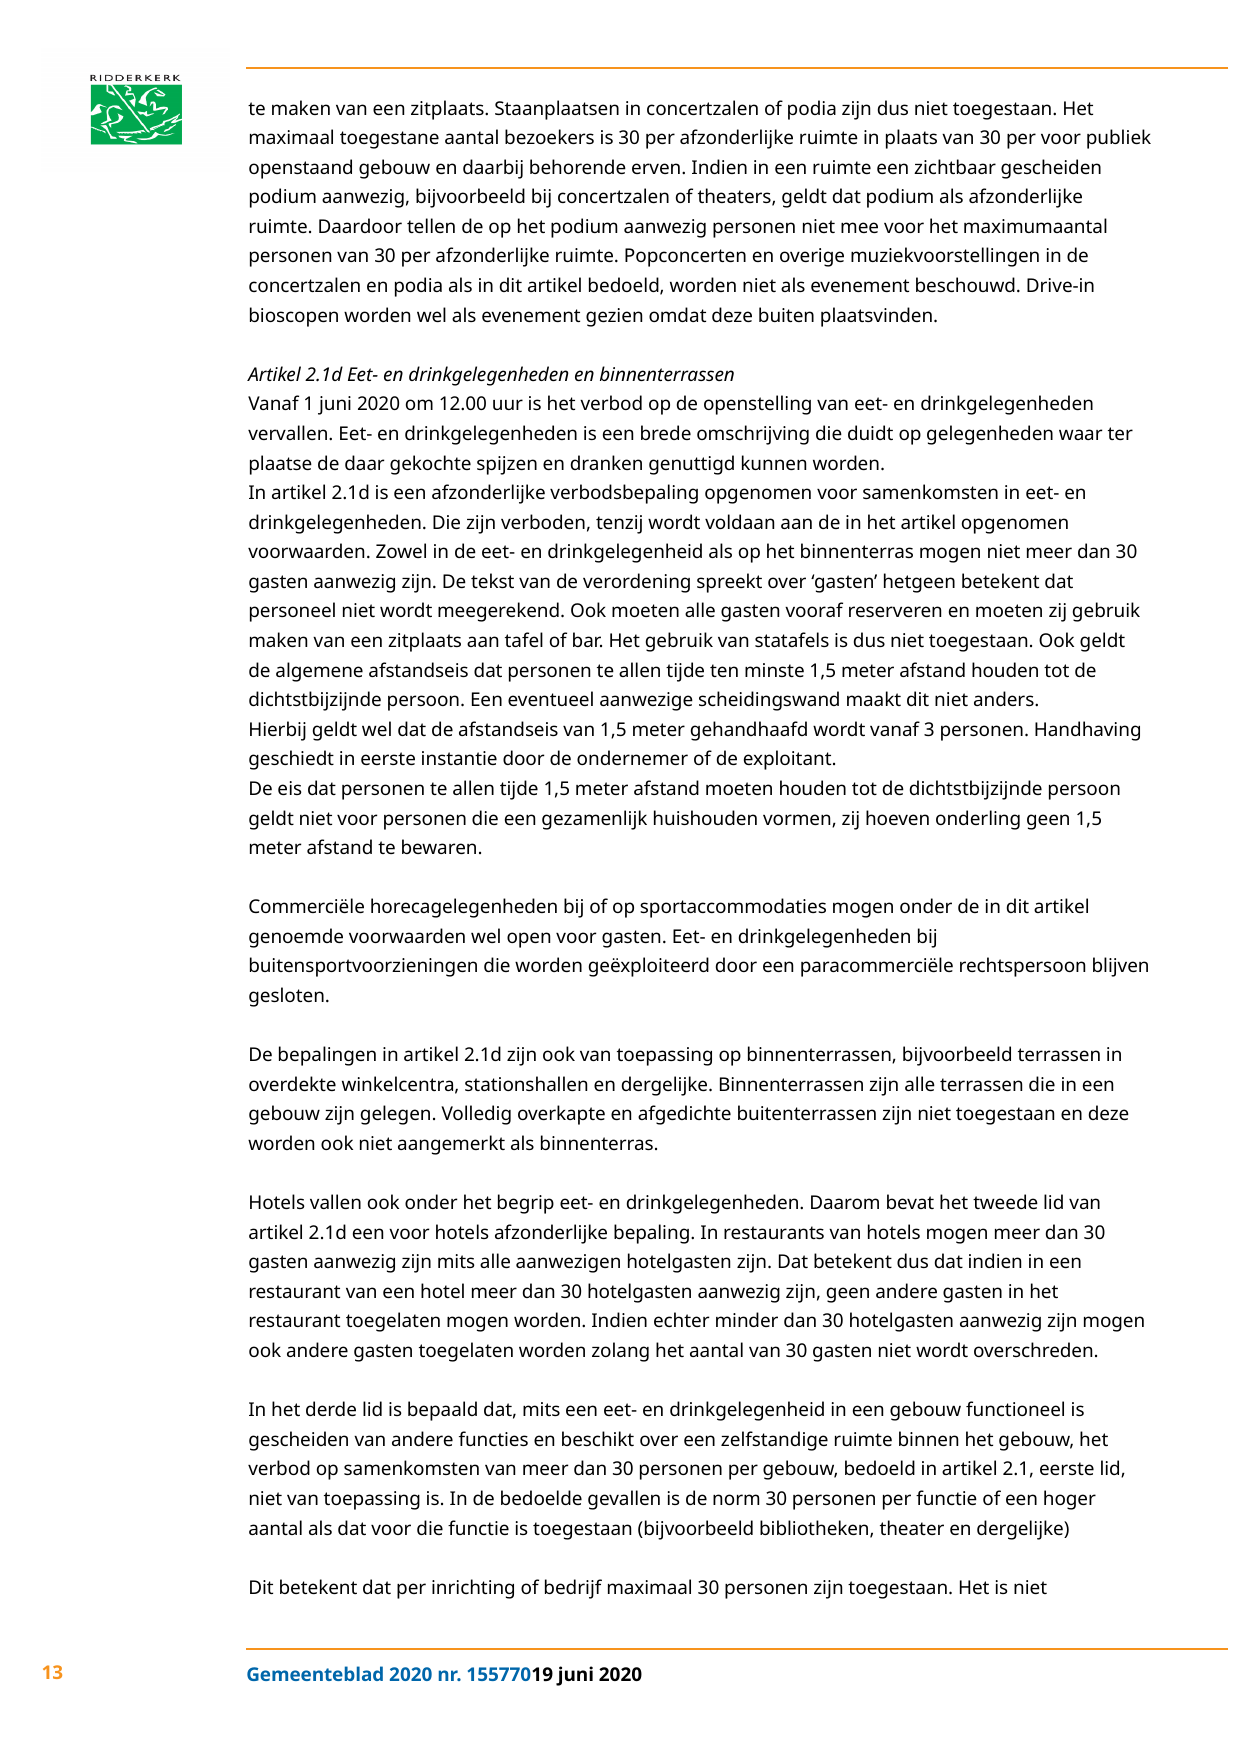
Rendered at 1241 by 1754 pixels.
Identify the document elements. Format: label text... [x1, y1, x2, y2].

text Vanaf 1 juni 2020 om 12.00 uur is het verbod op de openstelling van eet- en drinkgelegenheden vervallen. Eet- en drinkgelegenheden is een brede omschrijving die duidt op gelegenheden waar ter plaatse de daar gekochte spijzen en dranken genuttigd kunnen worden. [248, 391, 1152, 476]
text Hierbij geldt wel dat de afstandseis van 1,5 meter gehandhaafd wordt vanaf 3 personen. Handhaving geschiedt in eerste instantie door de ondernemer of de exploitant. [248, 716, 1152, 771]
text Dit betekent dat per inrichting of bedrijf maximaal 30 personen zijn toegestaan. Het is niet [248, 1574, 1152, 1600]
text In het derde lid is bepaald dat, mits een eet- en drinkgelegenheid in een gebouw functioneel is gescheiden van andere functies en beschikt over een zelfstandige ruimte binnen het gebouw, het verbod op samenkomsten van meer dan 30 personen per gebouw, bedoeld in artikel 2.1, eerste lid, niet van toepassing is. In de bedoelde gevallen is de norm 30 personen per functie of een hoger aantal als dat voor die functie is toegestaan (bijvoorbeeld bibliotheken, theater en dergelijke) [248, 1396, 1152, 1541]
text De bepalingen in artikel 2.1d zijn ook van toepassing op binnenterrassen, bijvoorbeeld terrassen in overdekte winkelcentra, stationshallen en dergelijke. Binnenterrassen zijn alle terrassen die in een gebouw zijn gelegen. Volledig overkapte en afgedichte buitenterrassen zijn niet toegestaan en deze worden ook niet aangemerkt als binnenterras. [248, 1041, 1152, 1156]
text Artikel 2.1d Eet- en drinkgelegenheden en binnenterrassen [248, 361, 1152, 387]
text De eis dat personen te allen tijde 1,5 meter afstand moeten houden tot de dichtstbijzijnde persoon geldt niet voor personen die een gezamenlijk huishouden vormen, zij hoeven onderling geen 1,5 meter afstand te bewaren. [248, 775, 1152, 860]
text Commerciële horecagelegenheden bij of op sportaccommodaties mogen onder de in dit artikel genoemde voorwaarden wel open voor gasten. Eet- en drinkgelegenheden bij buitensportvoorzieningen die worden geëxploiteerd door een paracommerciële rechtspersoon blijven gesloten. [248, 893, 1152, 1008]
picture [41, 47, 231, 172]
text te maken van een zitplaats. Staanplaatsen in concertzalen of podia zijn dus niet toegestaan. Het maximaal toegestane aantal bezoekers is 30 per afzonderlijke ruimte in plaats van 30 per voor publiek openstaand gebouw en daarbij behorende erven. Indien in een ruimte een zichtbaar gescheiden podium aanwezig, bijvoorbeeld bij concertzalen of theaters, geldt dat podium als afzonderlijke ruimte. Daardoor tellen de op het podium aanwezig personen niet mee voor het maximumaantal personen van 30 per afzonderlijke ruimte. Popconcerten en overige muziekvoorstellingen in de concertzalen en podia als in dit artikel bedoeld, worden niet als evenement beschouwd. Drive-in bioscopen worden wel als evenement gezien omdat deze buiten plaatsvinden. [248, 95, 1152, 328]
text Hotels vallen ook onder het begrip eet- en drinkgelegenheden. Daarom bevat het tweede lid van artikel 2.1d een voor hotels afzonderlijke bepaling. In restaurants van hotels mogen meer dan 30 gasten aanwezig zijn mits alle aanwezigen hotelgasten zijn. Dat betekent dus dat indien in een restaurant van een hotel meer dan 30 hotelgasten aanwezig zijn, geen andere gasten in het restaurant toegelaten mogen worden. Indien echter minder dan 30 hotelgasten aanwezig zijn mogen ook andere gasten toegelaten worden zolang het aantal van 30 gasten niet wordt overschreden. [248, 1189, 1152, 1363]
text In artikel 2.1d is een afzonderlijke verbodsbepaling opgenomen voor samenkomsten in eet- en drinkgelegenheden. Die zijn verboden, tenzij wordt voldaan aan de in het artikel opgenomen voorwaarden. Zowel in de eet- en drinkgelegenheid als op het binnenterras mogen niet meer dan 30 gasten aanwezig zijn. De tekst van de verordening spreekt over ‘gasten’ hetgeen betekent dat personeel niet wordt meegerekend. Ook moeten alle gasten vooraf reserveren en moeten zij gebruik maken van een zitplaats aan tafel of bar. Het gebruik van statafels is dus niet toegestaan. Ook geldt de algemene afstandseis dat personen te allen tijde ten minste 1,5 meter afstand houden tot de dichtstbijzijnde persoon. Een eventueel aanwezige scheidingswand maakt dit niet anders. [248, 479, 1152, 712]
